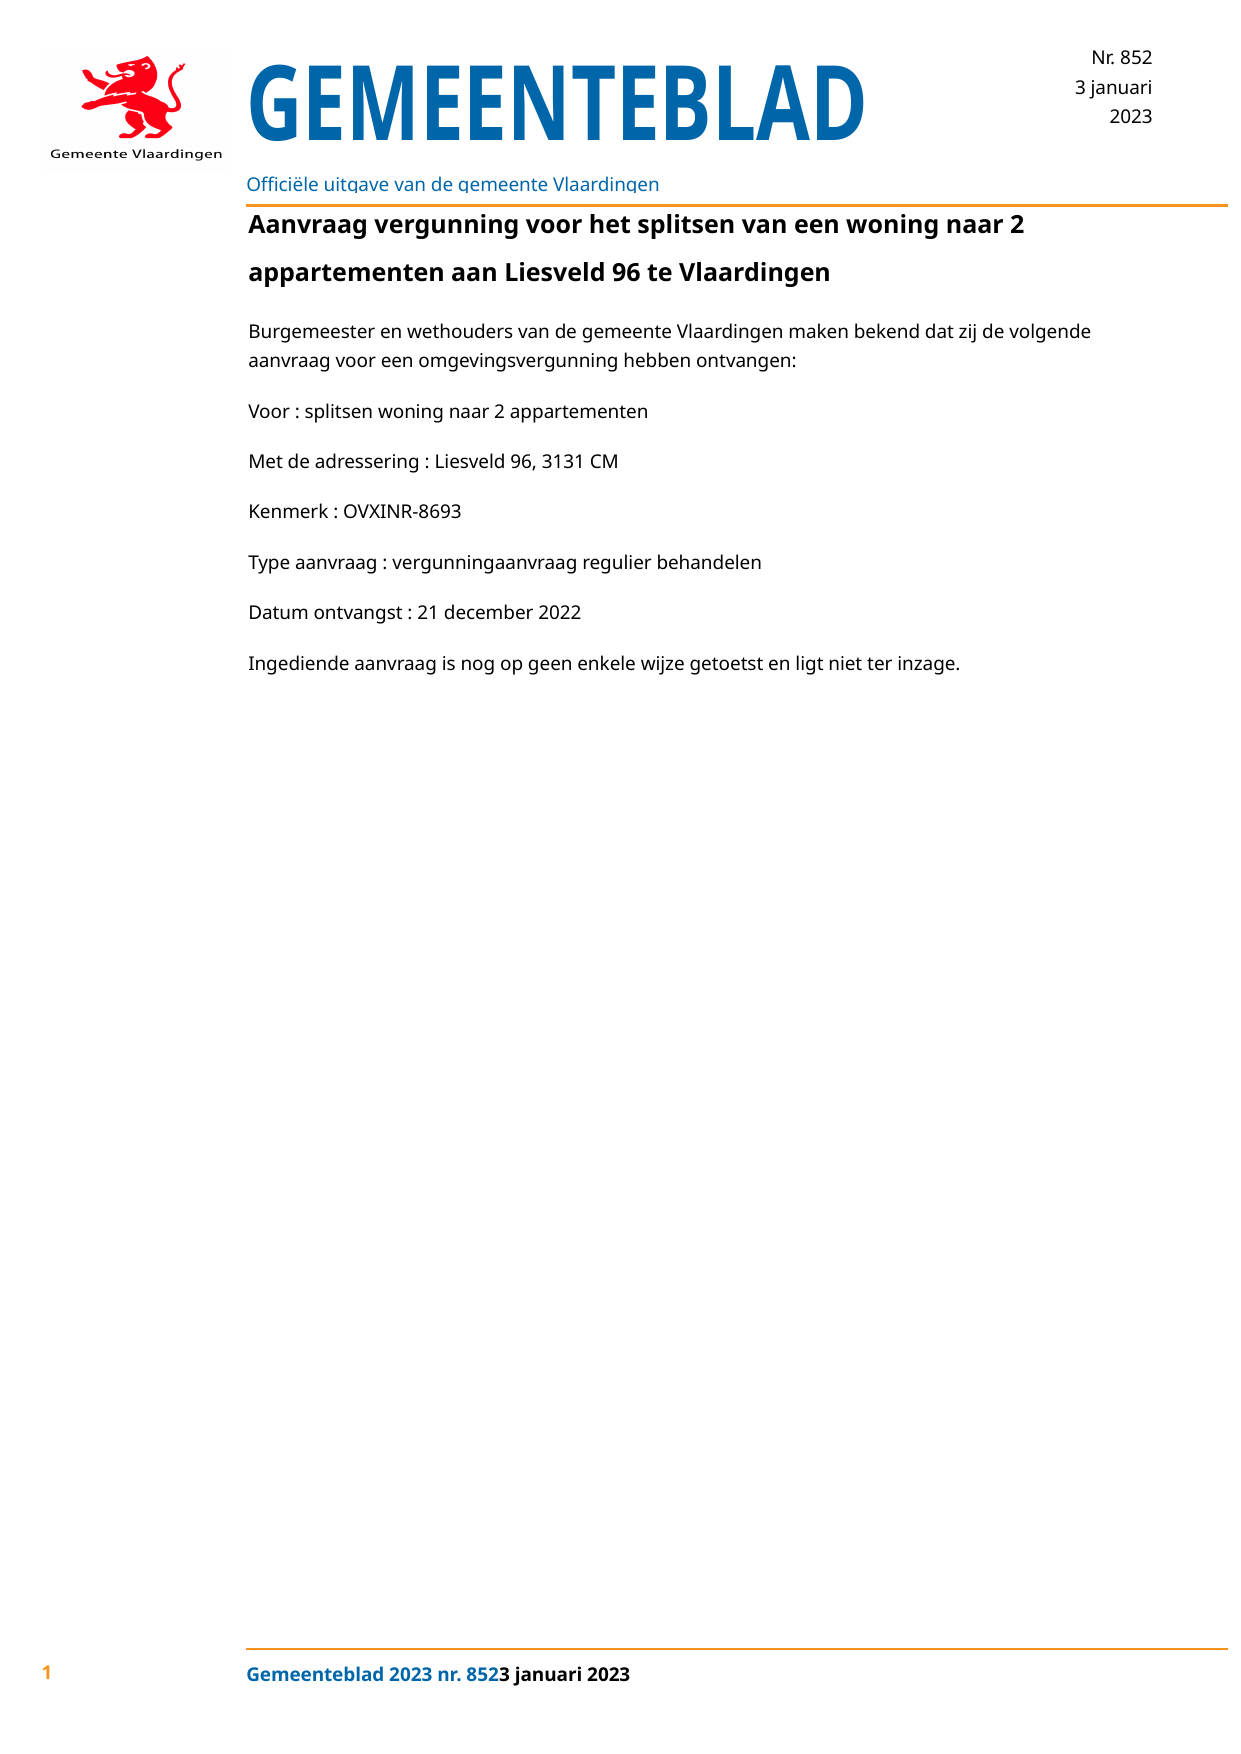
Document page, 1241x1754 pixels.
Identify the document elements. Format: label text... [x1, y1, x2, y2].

text Voor : splitsen woning naar 2 appartementen [248, 398, 1152, 424]
text Type aanvraag : vergunningaanvraag regulier behandelen [248, 549, 1152, 575]
text Met de adressering : Liesveld 96, 3131 CM [248, 448, 1152, 474]
text Aanvraag vergunning voor het splitsen van een woning naar 2 appartementen aan Liesveld 96 te Vlaardingen [248, 207, 1152, 288]
text Burgemeester en wethouders van de gemeente Vlaardingen maken bekend dat zij de volgende aanvraag voor een omgevingsvergunning hebben ontvangen: [248, 318, 1152, 373]
picture [41, 47, 231, 172]
text Datum ontvangst : 21 december 2022 [248, 599, 1152, 625]
text Kenmerk : OVXINR-8693 [248, 499, 1152, 524]
text Ingediende aanvraag is nog op geen enkele wijze getoetst en ligt niet ter inzage. [248, 650, 1152, 676]
